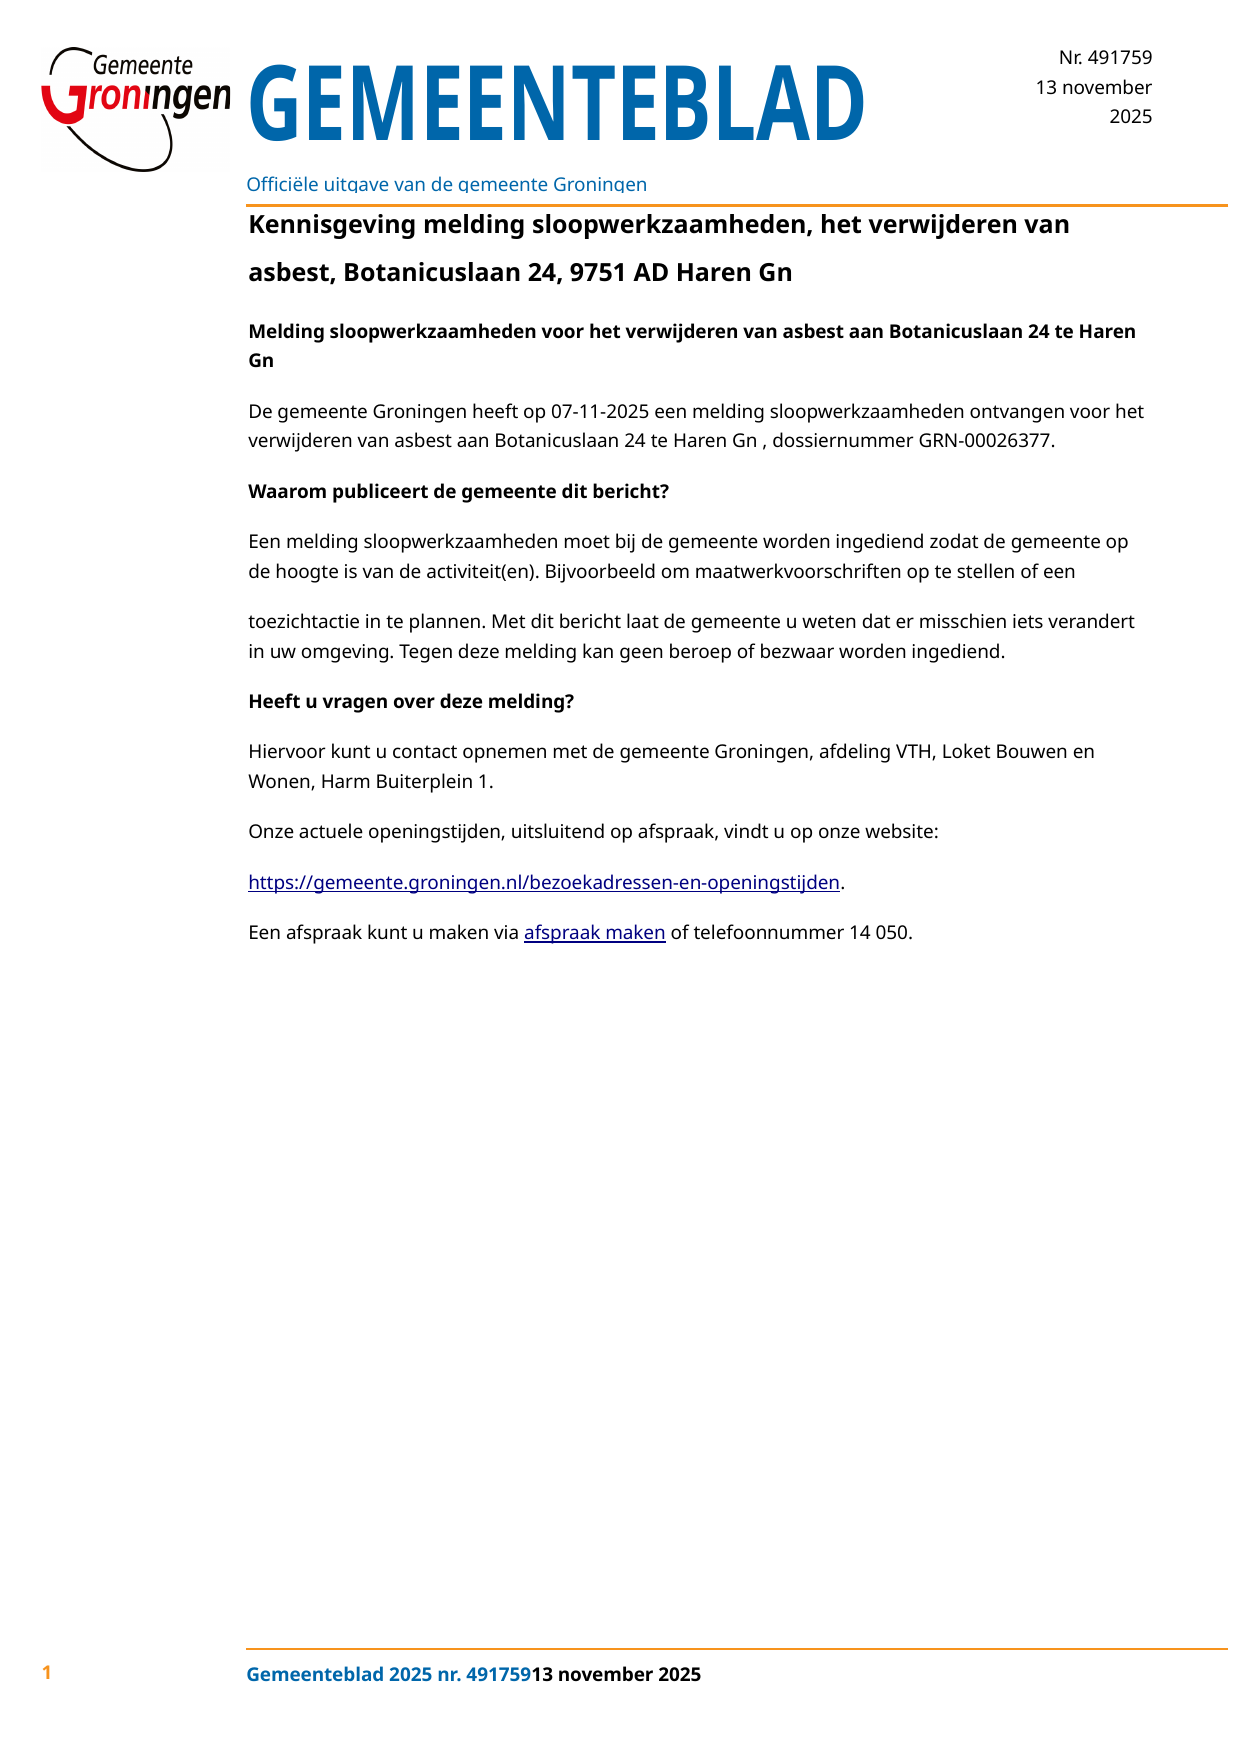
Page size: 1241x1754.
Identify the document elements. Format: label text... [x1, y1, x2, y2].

text Een melding sloopwerkzaamheden moet bij de gemeente worden ingediend zodat de gemeente op de hoogte is van de activiteit(en). Bijvoorbeeld om maatwerkvoorschriften op te stellen of een [248, 528, 1152, 584]
text toezichtactie in te plannen. Met dit bericht laat de gemeente u weten dat er misschien iets verandert in uw omgeving. Tegen deze melding kan geen beroep of bezwaar worden ingediend. [248, 608, 1152, 664]
text Een afspraak kunt u maken via afspraak maken of telefoonnummer 14 050. [248, 919, 1152, 945]
text Heeft u vragen over deze melding? [248, 688, 1152, 714]
text https://gemeente.groningen.nl/bezoekadressen-en-openingstijden. [248, 869, 1152, 895]
text Hiervoor kunt u contact opnemen met de gemeente Groningen, afdeling VTH, Loket Bouwen en Wonen, Harm Buiterplein 1. [248, 739, 1152, 794]
text Onze actuele openingstijden, uitsluitend op afspraak, vindt u op onze website: [248, 819, 1152, 844]
text De gemeente Groningen heeft op 07-11-2025 een melding sloopwerkzaamheden ontvangen voor het verwijderen van asbest aan Botanicuslaan 24 te Haren Gn , dossiernummer GRN-00026377. [248, 398, 1152, 453]
text Melding sloopwerkzaamheden voor het verwijderen van asbest aan Botanicuslaan 24 te Haren Gn [248, 318, 1152, 373]
text Kennisgeving melding sloopwerkzaamheden, het verwijderen van asbest, Botanicuslaan 24, 9751 AD Haren Gn [248, 207, 1152, 288]
text Waarom publiceert de gemeente dit bericht? [248, 478, 1152, 504]
picture [41, 47, 231, 172]
